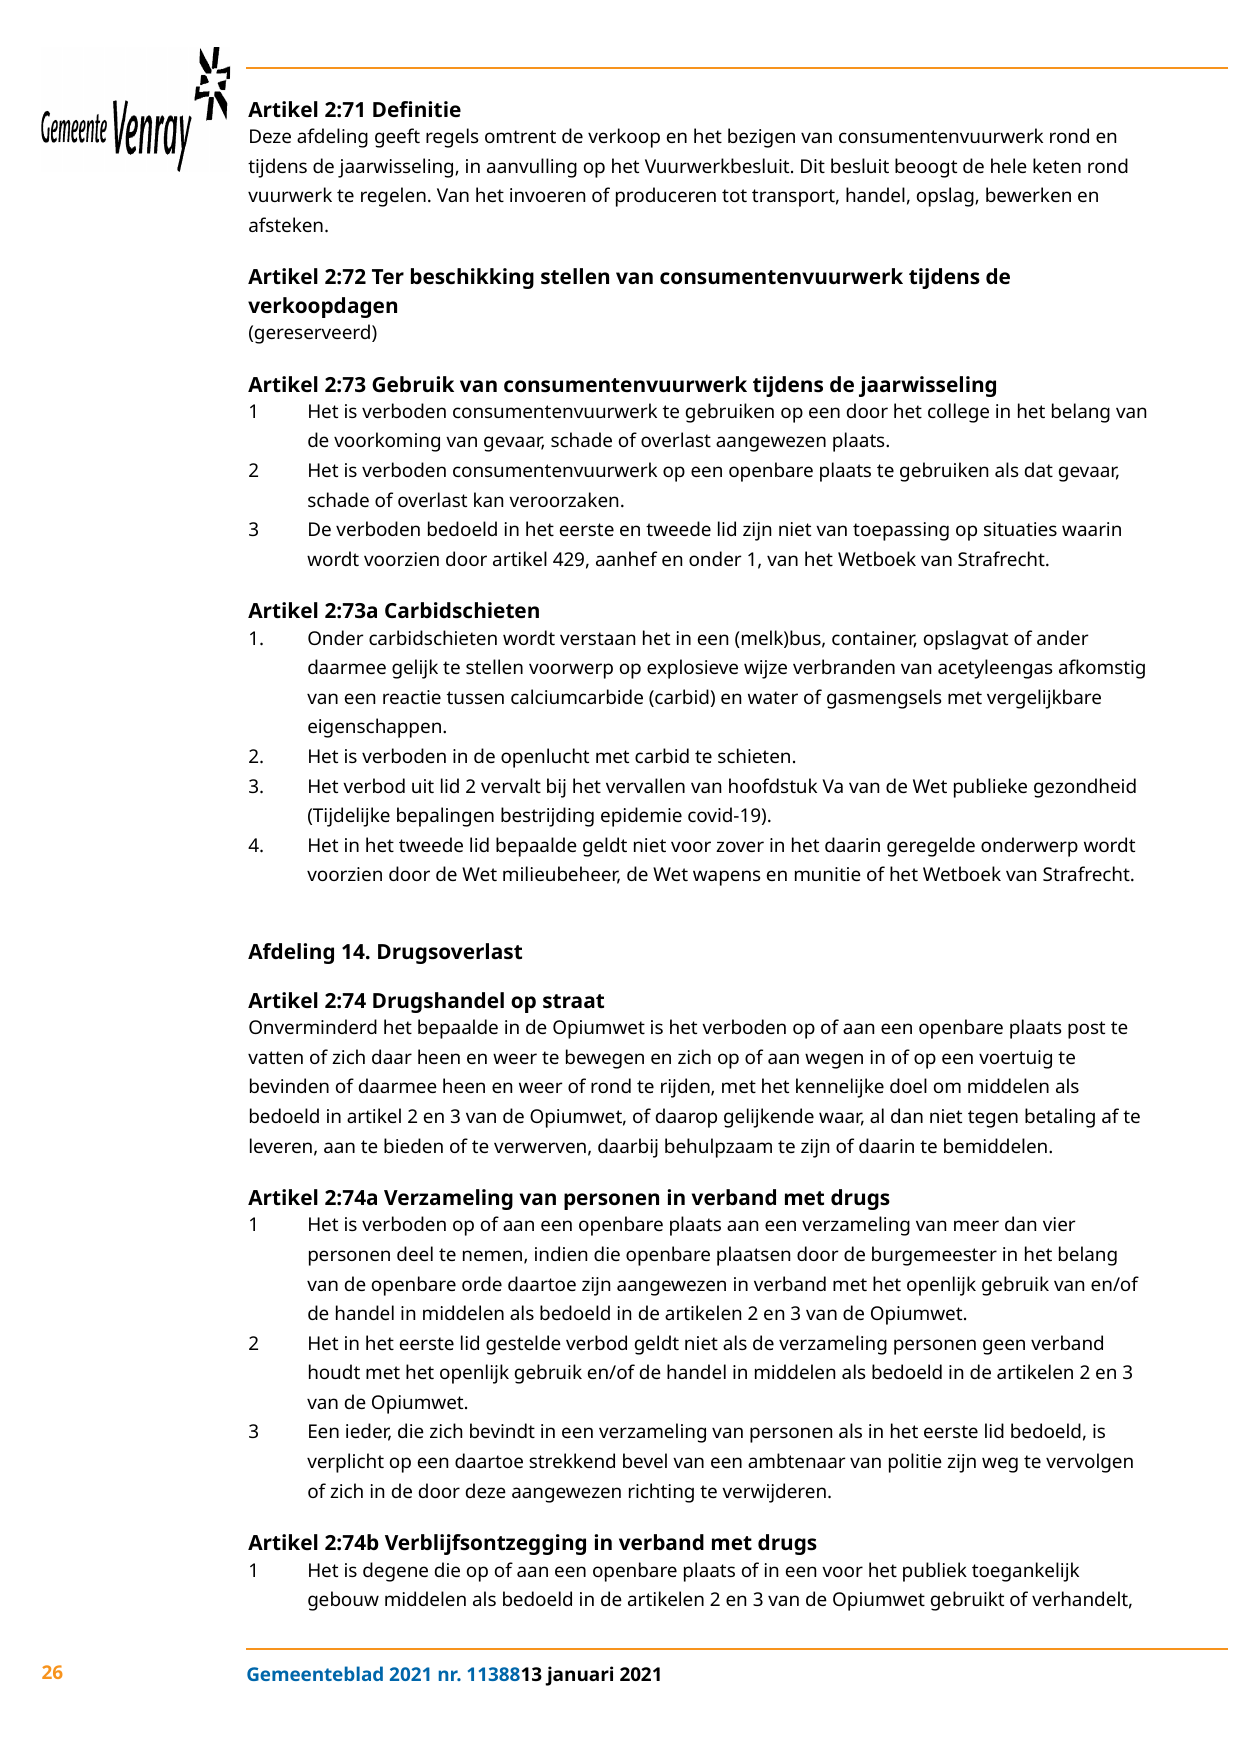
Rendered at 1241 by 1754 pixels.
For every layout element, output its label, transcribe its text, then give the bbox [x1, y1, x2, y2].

text Afdeling 14. Drugsoverlast [248, 937, 1152, 965]
list Onder carbidschieten wordt verstaan het in een (melk)bus, container, opslagvat of ander daarmee gelijk te stellen voorwerp op explosieve wijze verbranden van acetyleengas afkomstig van een reactie tussen calciumcarbide (carbid) en water of gasmengsels met vergelijkbare eigenschappen. [248, 625, 1152, 739]
text Artikel 2:73 Gebruik van consumentenvuurwerk tijdens de jaarwisseling [248, 370, 1152, 398]
text Artikel 2:73a Carbidschieten [248, 596, 1152, 625]
list Het is verboden consumentenvuurwerk op een openbare plaats te gebruiken als dat gevaar, schade of overlast kan veroorzaken. [248, 457, 1152, 513]
list Het in het tweede lid bepaalde geldt niet voor zover in het daarin geregelde onderwerp wordt voorzien door de Wet milieubeheer, de Wet wapens en munitie of het Wetboek van Strafrecht. [248, 832, 1152, 887]
text Onverminderd het bepaalde in de Opiumwet is het verboden op of aan een openbare plaats post te vatten of zich daar heen en weer te bewegen en zich op of aan wegen in of op een voertuig te bevinden of daarmee heen en weer of rond te rijden, met het kennelijke doel om middelen als bedoeld in artikel 2 en 3 van de Opiumwet, of daarop gelijkende waar, al dan niet tegen betaling af te leveren, aan te bieden of te verwerven, daarbij behulpzaam te zijn of daarin te bemiddelen. [248, 1014, 1152, 1158]
text Artikel 2:74 Drugshandel op straat [248, 986, 1152, 1014]
picture [41, 47, 231, 172]
text Artikel 2:74a Verzameling van personen in verband met drugs [248, 1183, 1152, 1212]
list Het is verboden in de openlucht met carbid te schieten. [248, 743, 1152, 769]
text Artikel 2:71 Definitie [248, 95, 1152, 123]
text Artikel 2:74b Verblijfsontzegging in verband met drugs [248, 1528, 1152, 1557]
list Een ieder, die zich bevindt in een verzameling van personen als in het eerste lid bedoeld, is verplicht op een daartoe strekkend bevel van een ambtenaar van politie zijn weg te vervolgen of zich in de door deze aangewezen richting te verwijderen. [248, 1419, 1152, 1504]
list Het in het eerste lid gestelde verbod geldt niet als de verzameling personen geen verband houdt met het openlijk gebruik en/of de handel in middelen als bedoeld in de artikelen 2 en 3 van de Opiumwet. [248, 1330, 1152, 1415]
text Artikel 2:72 Ter beschikking stellen van consumentenvuurwerk tijdens de verkoopdagen [248, 262, 1152, 319]
text Deze afdeling geeft regels omtrent de verkoop en het bezigen van consumentenvuurwerk rond en tijdens de jaarwisseling, in aanvulling op het Vuurwerkbesluit. Dit besluit beoogt de hele keten rond vuurwerk te regelen. Van het invoeren of produceren tot transport, handel, opslag, bewerken en afsteken. [248, 123, 1152, 238]
list Het is degene die op of aan een openbare plaats of in een voor het publiek toegankelijk gebouw middelen als bedoeld in de artikelen 2 en 3 van de Opiumwet gebruikt of verhandelt, [248, 1557, 1152, 1612]
list Het verbod uit lid 2 vervalt bij het vervallen van hoofdstuk Va van de Wet publieke gezondheid (Tijdelijke bepalingen bestrijding epidemie covid-19). [248, 773, 1152, 828]
text (gereserveerd) [248, 319, 1152, 345]
list Het is verboden op of aan een openbare plaats aan een verzameling van meer dan vier personen deel te nemen, indien die openbare plaatsen door de burgemeester in het belang van de openbare orde daartoe zijn aangewezen in verband met het openlijk gebruik van en/of de handel in middelen als bedoeld in de artikelen 2 en 3 van de Opiumwet. [248, 1212, 1152, 1326]
list De verboden bedoeld in het eerste en tweede lid zijn niet van toepassing op situaties waarin wordt voorzien door artikel 429, aanhef en onder 1, van het Wetboek van Strafrecht. [248, 516, 1152, 572]
list Het is verboden consumentenvuurwerk te gebruiken op een door het college in het belang van de voorkoming van gevaar, schade of overlast aangewezen plaats. [248, 398, 1152, 453]
